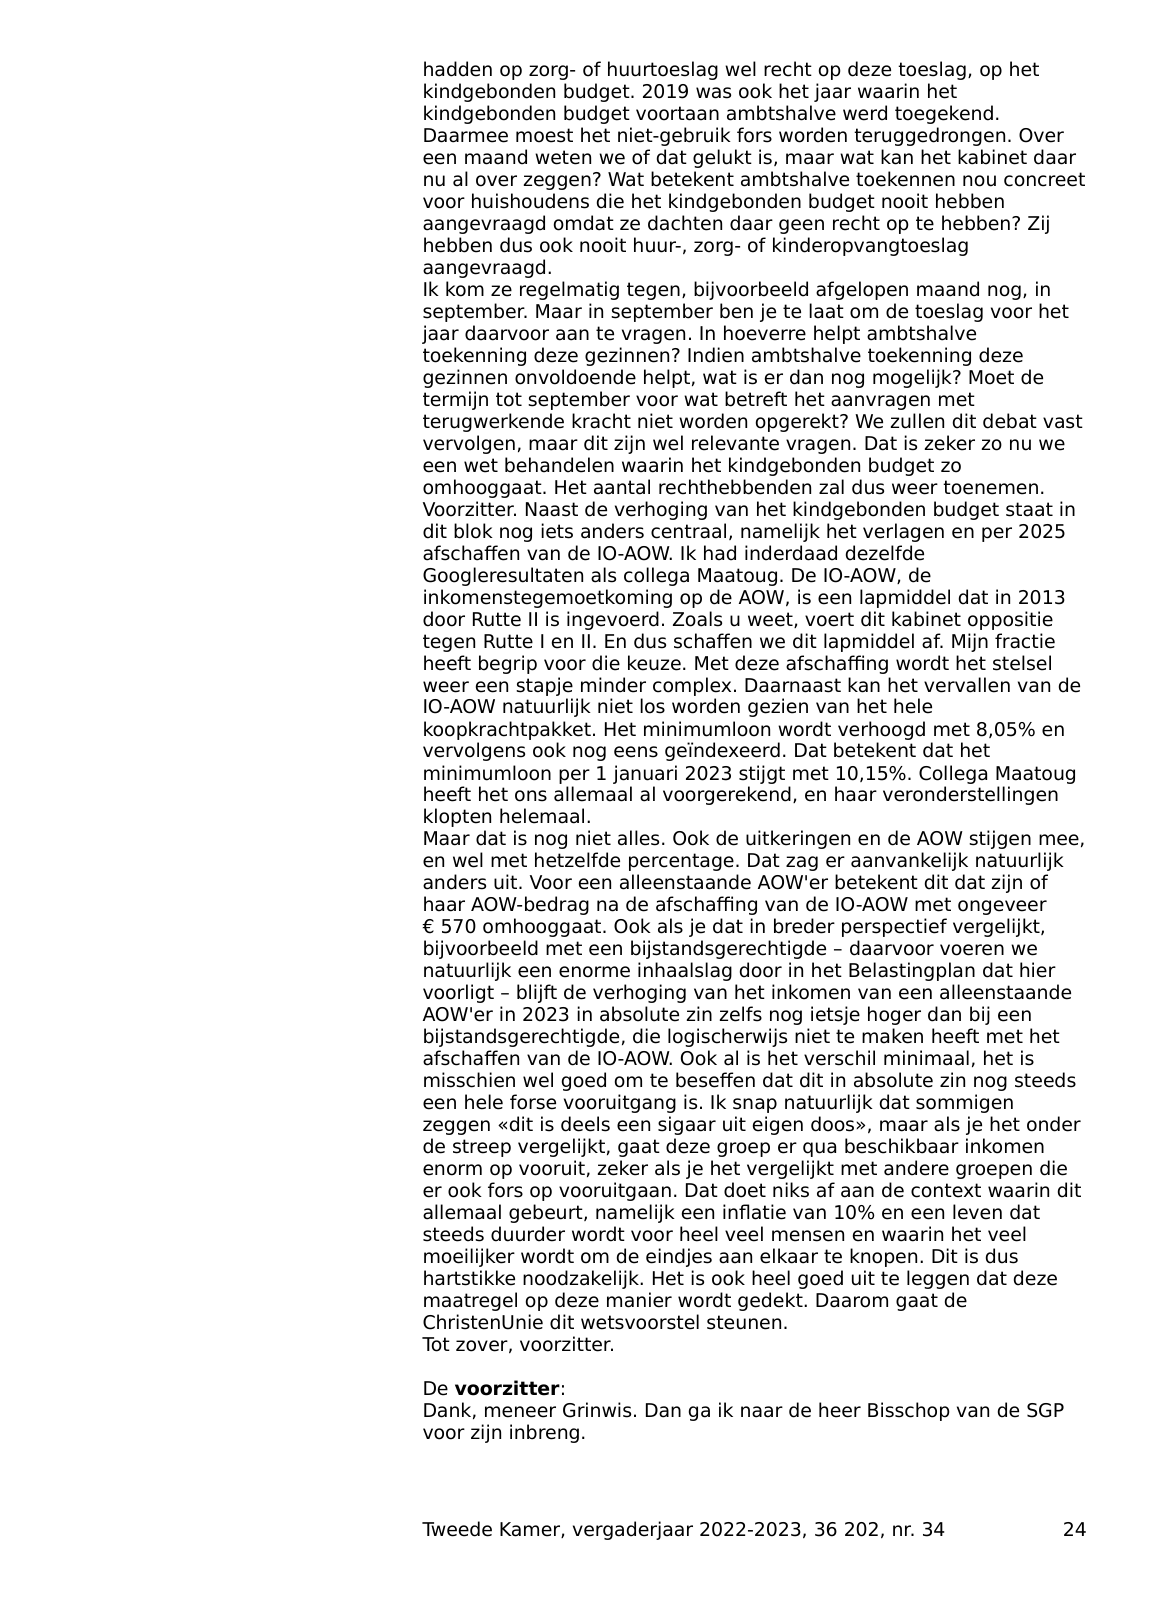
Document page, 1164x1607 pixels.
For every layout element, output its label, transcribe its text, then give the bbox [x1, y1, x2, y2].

text Dank, meneer Grinwis. Dan ga ik naar de heer Bisschop van de SGP voor zijn inbreng. [422, 1400, 1087, 1444]
text Voorzitter. Naast de verhoging van het kindgebonden budget staat in dit blok nog iets anders centraal, namelijk het verlagen en per 2025 afschaffen van de IO-AOW. Ik had inderdaad dezelfde Googleresultaten als collega Maatoug. De IO-AOW, de inkomenstegemoetkoming op de AOW, is een lapmiddel dat in 2013 door Rutte II is ingevoerd. Zoals u weet, voert dit kabinet oppositie tegen Rutte I en II. En dus schaffen we dit lapmiddel af. Mijn fractie heeft begrip voor die keuze. Met deze afschaffing wordt het stelsel weer een stapje minder complex. Daarnaast kan het vervallen van de IO-AOW natuurlijk niet los worden gezien van het hele koopkrachtpakket. Het minimumloon wordt verhoogd met 8,05% en vervolgens ook nog eens geïndexeerd. Dat betekent dat het minimumloon per 1 januari 2023 stijgt met 10,15%. Collega Maatoug heeft het ons allemaal al voorgerekend, en haar veronderstellingen klopten helemaal. [422, 499, 1087, 828]
text De voorzitter: [422, 1378, 1087, 1400]
text Tot zover, voorzitter. [422, 1334, 1087, 1356]
text Ik kom ze regelmatig tegen, bijvoorbeeld afgelopen maand nog, in september. Maar in september ben je te laat om de toeslag voor het jaar daarvoor aan te vragen. In hoeverre helpt ambtshalve toekenning deze gezinnen? Indien ambtshalve toekenning deze gezinnen onvoldoende helpt, wat is er dan nog mogelijk? Moet de termijn tot september voor wat betreft het aanvragen met terugwerkende kracht niet worden opgerekt? We zullen dit debat vast vervolgen, maar dit zijn wel relevante vragen. Dat is zeker zo nu we een wet behandelen waarin het kindgebonden budget zo omhooggaat. Het aantal rechthebbenden zal dus weer toenemen. [422, 279, 1087, 499]
text hadden op zorg- of huurtoeslag wel recht op deze toeslag, op het kindgebonden budget. 2019 was ook het jaar waarin het kindgebonden budget voortaan ambtshalve werd toegekend. Daarmee moest het niet-gebruik fors worden teruggedrongen. Over een maand weten we of dat gelukt is, maar wat kan het kabinet daar nu al over zeggen? Wat betekent ambtshalve toekennen nou concreet voor huishoudens die het kindgebonden budget nooit hebben aangevraagd omdat ze dachten daar geen recht op te hebben? Zij hebben dus ook nooit huur-, zorg- of kinderopvangtoeslag aangevraagd. [422, 59, 1087, 279]
text Maar dat is nog niet alles. Ook de uitkeringen en de AOW stijgen mee, en wel met hetzelfde percentage. Dat zag er aanvankelijk natuurlijk anders uit. Voor een alleenstaande AOW'er betekent dit dat zijn of haar AOW-bedrag na de afschaffing van de IO-AOW met ongeveer € 570 omhooggaat. Ook als je dat in breder perspectief vergelijkt, bijvoorbeeld met een bijstandsgerechtigde – daarvoor voeren we natuurlijk een enorme inhaalslag door in het Belastingplan dat hier voorligt – blijft de verhoging van het inkomen van een alleenstaande AOW'er in 2023 in absolute zin zelfs nog ietsje hoger dan bij een bijstandsgerechtigde, die logischerwijs niet te maken heeft met het afschaffen van de IO-AOW. Ook al is het verschil minimaal, het is misschien wel goed om te beseffen dat dit in absolute zin nog steeds een hele forse vooruitgang is. Ik snap natuurlijk dat sommigen zeggen «dit is deels een sigaar uit eigen doos», maar als je het onder de streep vergelijkt, gaat deze groep er qua beschikbaar inkomen enorm op vooruit, zeker als je het vergelijkt met andere groepen die er ook fors op vooruitgaan. Dat doet niks af aan de context waarin dit allemaal gebeurt, namelijk een inflatie van 10% en een leven dat steeds duurder wordt voor heel veel mensen en waarin het veel moeilijker wordt om de eindjes aan elkaar te knopen. Dit is dus hartstikke noodzakelijk. Het is ook heel goed uit te leggen dat deze maatregel op deze manier wordt gedekt. Daarom gaat de ChristenUnie dit wetsvoorstel steunen. [422, 828, 1087, 1334]
